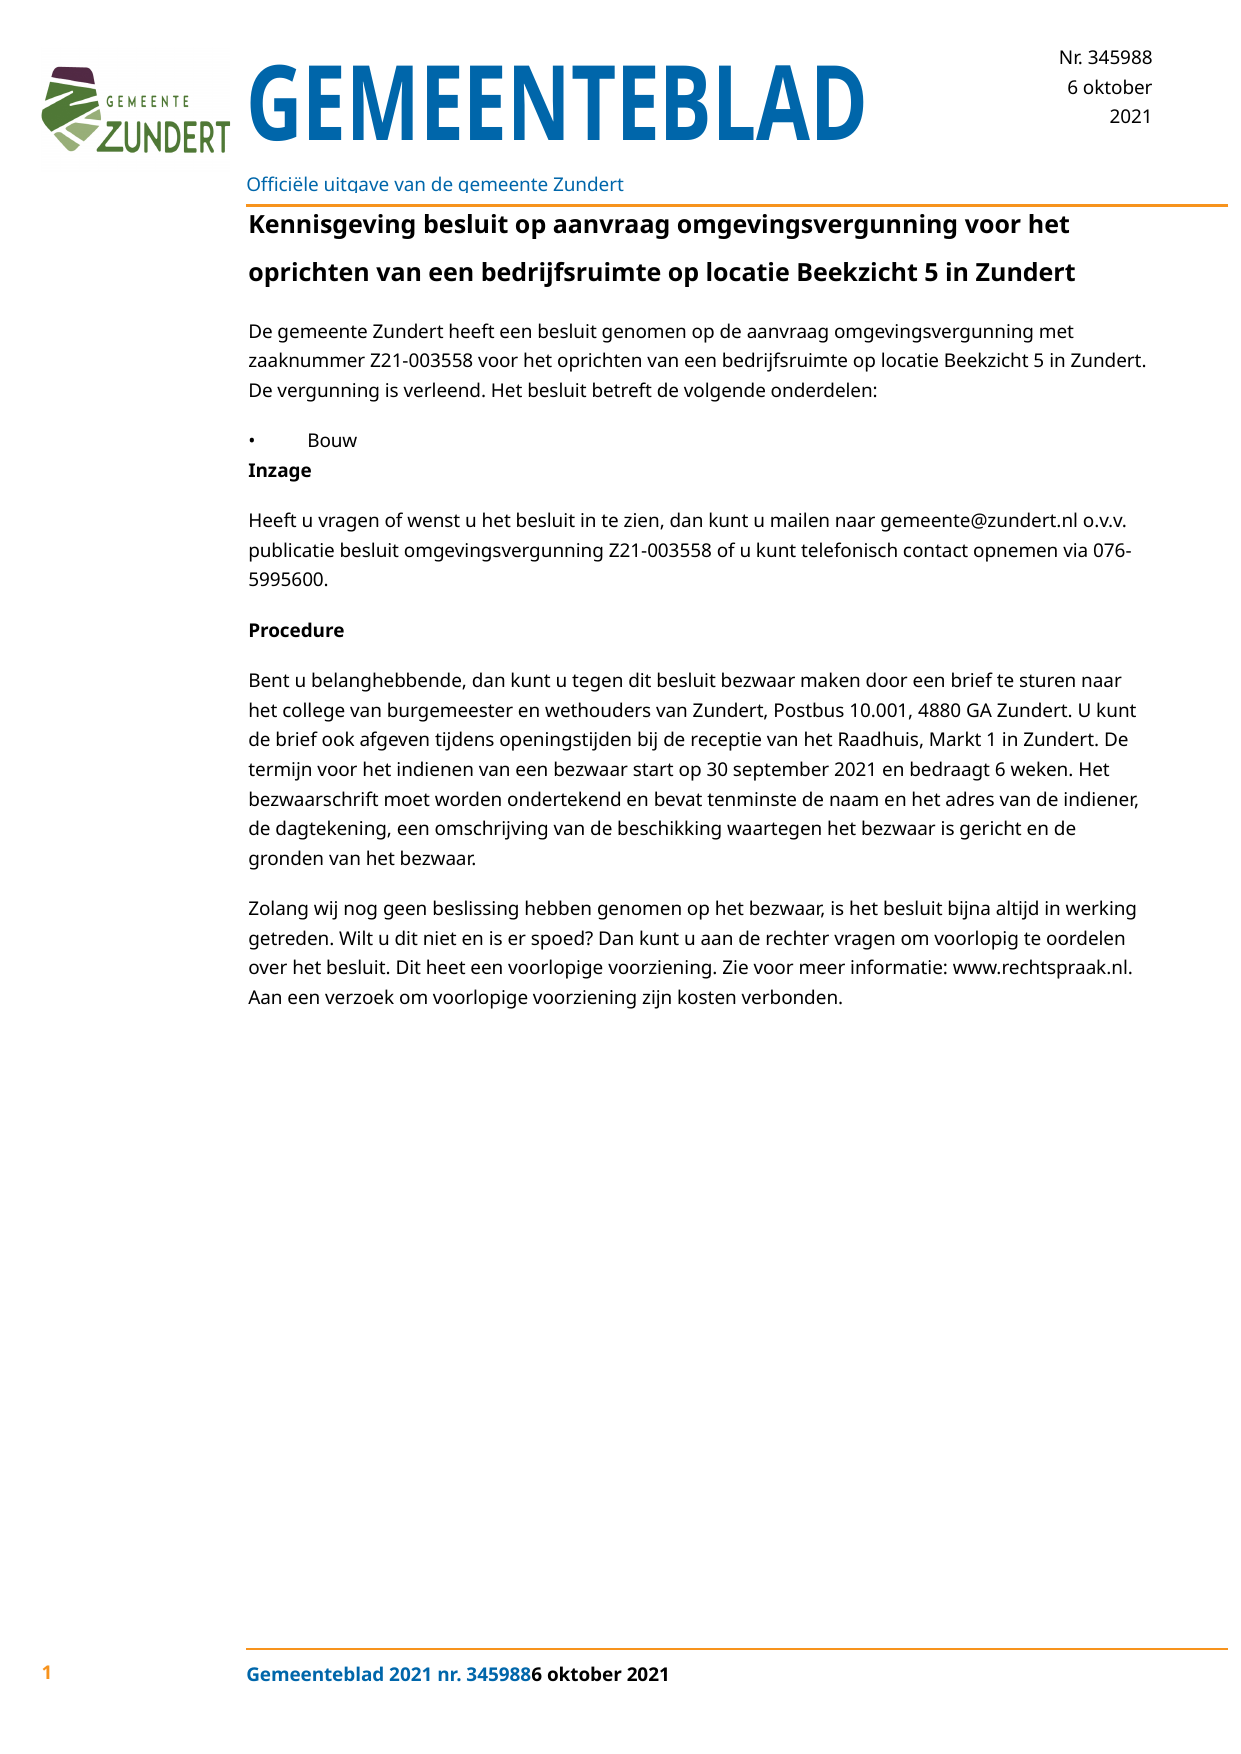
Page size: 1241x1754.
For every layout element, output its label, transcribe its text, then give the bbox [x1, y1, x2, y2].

text Zolang wij nog geen beslissing hebben genomen op het bezwaar, is het besluit bijna altijd in werking getreden. Wilt u dit niet en is er spoed? Dan kunt u aan de rechter vragen om voorlopig te oordelen over het besluit. Dit heet een voorlopige voorziening. Zie voor meer informatie: www.rechtspraak.nl. Aan een verzoek om voorlopige voorziening zijn kosten verbonden. [248, 895, 1152, 1010]
text Heeft u vragen of wenst u het besluit in te zien, dan kunt u mailen naar gemeente@zundert.nl o.v.v. publicatie besluit omgevingsvergunning Z21-003558 of u kunt telefonisch contact opnemen via 076-5995600. [248, 507, 1152, 592]
text Bent u belanghebbende, dan kunt u tegen dit besluit bezwaar maken door een brief te sturen naar het college van burgemeester en wethouders van Zundert, Postbus 10.001, 4880 GA Zundert. U kunt de brief ook afgeven tijdens openingstijden bij de receptie van het Raadhuis, Markt 1 in Zundert. De termijn voor het indienen van een bezwaar start op 30 september 2021 en bedraagt 6 weken. Het bezwaarschrift moet worden ondertekend en bevat tenminste de naam en het adres van de indiener, de dagtekening, een omschrijving van de beschikking waartegen het bezwaar is gericht en de gronden van het bezwaar. [248, 667, 1152, 871]
picture [41, 47, 231, 172]
text De gemeente Zundert heeft een besluit genomen op de aanvraag omgevingsvergunning met zaaknummer Z21-003558 voor het oprichten van een bedrijfsruimte op locatie Beekzicht 5 in Zundert. De vergunning is verleend. Het besluit betreft de volgende onderdelen: [248, 318, 1152, 403]
list Bouw [248, 427, 1152, 453]
text Procedure [248, 617, 1152, 643]
text Kennisgeving besluit op aanvraag omgevingsvergunning voor het oprichten van een bedrijfsruimte op locatie Beekzicht 5 in Zundert [248, 207, 1152, 288]
text Inzage [248, 457, 1152, 483]
